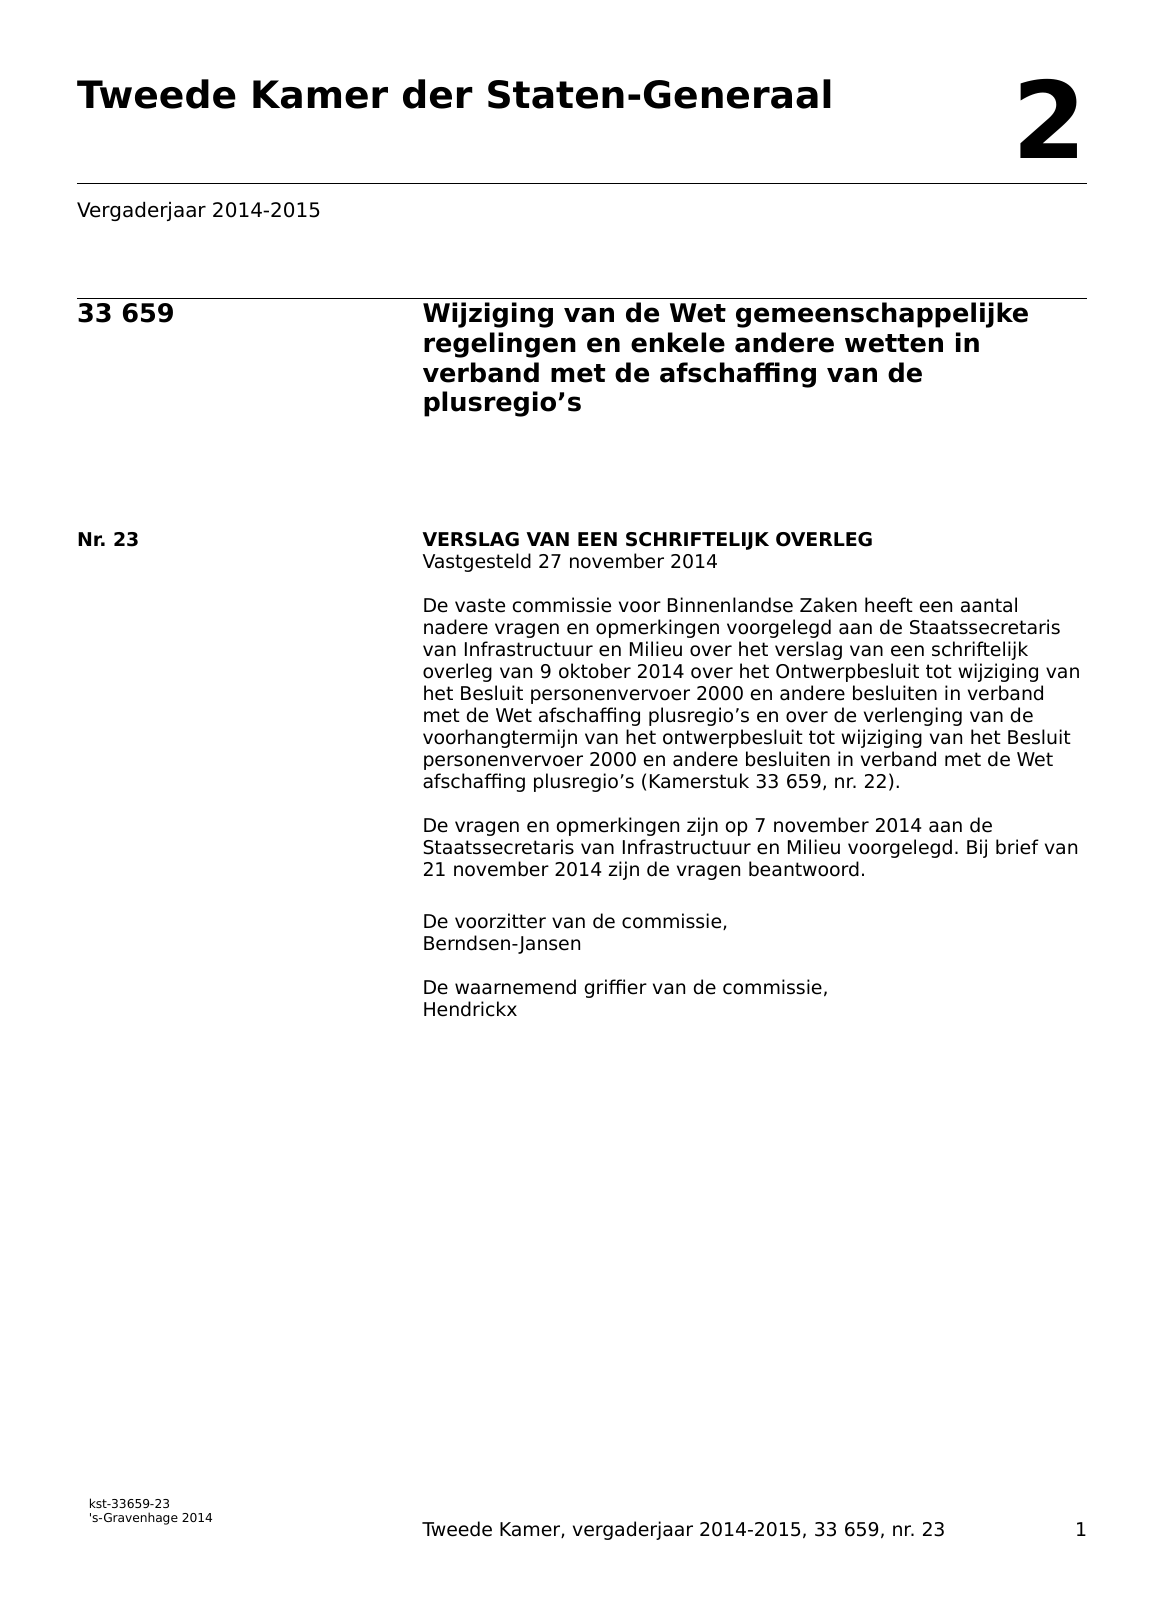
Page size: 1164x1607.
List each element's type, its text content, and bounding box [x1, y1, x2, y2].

table_header 2 [886, 59, 1087, 183]
text Vastgesteld 27 november 2014 [422, 551, 1087, 573]
table_cell Vergaderjaar 2014-2015 [77, 184, 1087, 298]
text kst-33659-23 [88, 1497, 323, 1511]
text De vragen en opmerkingen zijn op 7 november 2014 aan de Staatssecretaris van Infrastructuur en Milieu voorgelegd. Bij brief van 21 november 2014 zijn de vragen beantwoord. [422, 815, 1087, 881]
text De voorzitter van de commissie, Berndsen-Jansen [422, 911, 1087, 955]
text De waarnemend griffier van de commissie, Hendrickx [422, 977, 1087, 1021]
subtitle Nr. 23 VERSLAG VAN EEN SCHRIFTELIJK OVERLEG [77, 529, 1087, 551]
text 's-Gravenhage 2014 [88, 1511, 323, 1525]
table_header Tweede Kamer der Staten-Generaal [77, 59, 886, 183]
subtitle 33 659 Wijziging van de Wet gemeenschappelijke regelingen en enkele andere wetten in verband met de afschaffing van de plusregio’s [77, 299, 1087, 418]
text De vaste commissie voor Binnenlandse Zaken heeft een aantal nadere vragen en opmerkingen voorgelegd aan de Staatssecretaris van Infrastructuur en Milieu over het verslag van een schriftelijk overleg van 9 oktober 2014 over het Ontwerpbesluit tot wijziging van het Besluit personenvervoer 2000 en andere besluiten in verband met de Wet afschaffing plusregio’s en over de verlenging van de voorhangtermijn van het ontwerpbesluit tot wijziging van het Besluit personenvervoer 2000 en andere besluiten in verband met de Wet afschaffing plusregio’s (Kamerstuk 33 659, nr. 22). [422, 595, 1087, 793]
